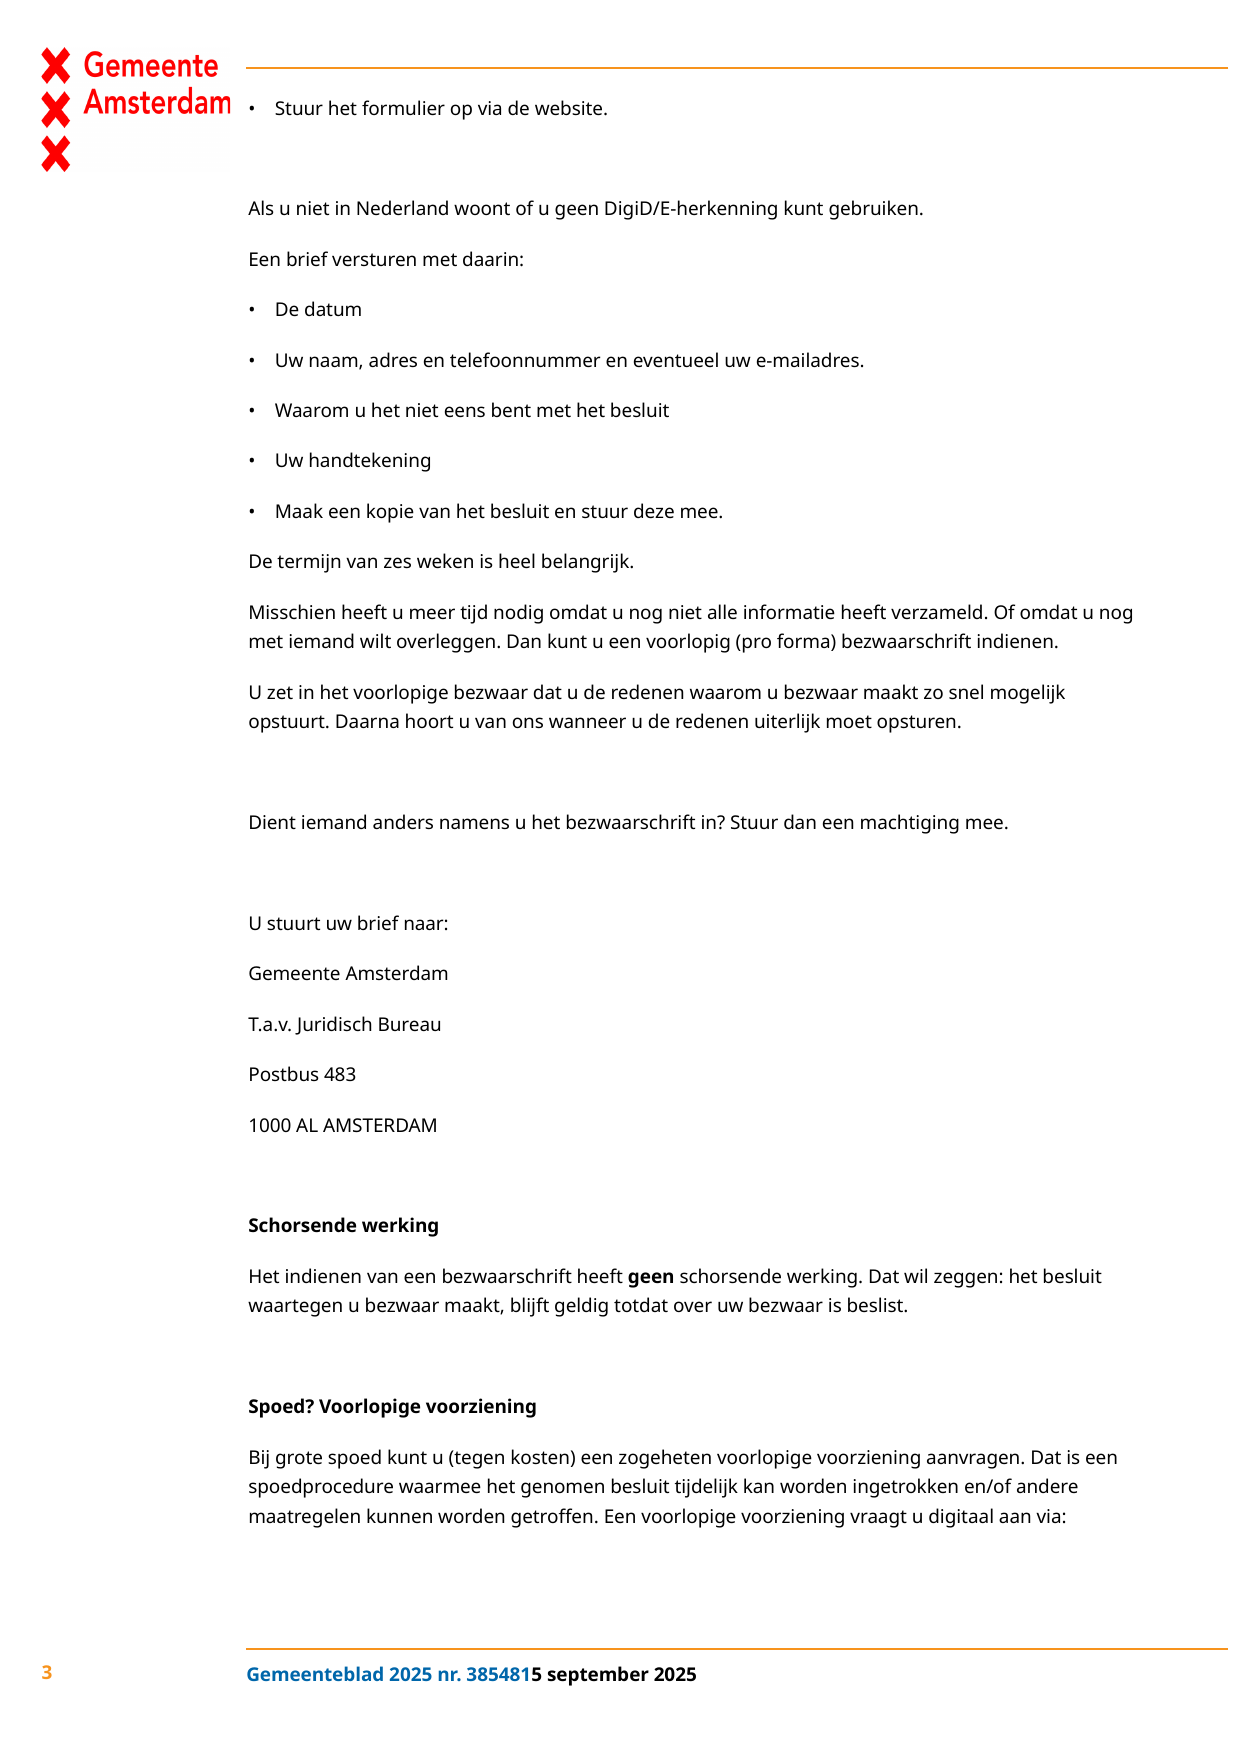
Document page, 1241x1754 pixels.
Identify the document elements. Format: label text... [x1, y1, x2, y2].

text • Uw naam, adres en telefoonnummer en eventueel uw e-mailadres. [248, 347, 1152, 373]
text Gemeente Amsterdam [248, 961, 1152, 986]
text 1000 AL AMSTERDAM [248, 1112, 1152, 1138]
text Schorsende werking [248, 1213, 1152, 1238]
text Het indienen van een bezwaarschrift heeft geen schorsende werking. Dat wil zeggen: het besluit waartegen u bezwaar maakt, blijft geldig totdat over uw bezwaar is beslist. [248, 1263, 1152, 1318]
text Misschien heeft u meer tijd nodig omdat u nog niet alle informatie heeft verzameld. Of omdat u nog met iemand wilt overleggen. Dan kunt u een voorlopig (pro forma) bezwaarschrift indienen. [248, 599, 1152, 654]
text • Maak een kopie van het besluit en stuur deze mee. [248, 498, 1152, 524]
text Als u niet in Nederland woont of u geen DigiD/E-herkenning kunt gebruiken. [248, 196, 1152, 221]
text • Waarom u het niet eens bent met het besluit [248, 397, 1152, 423]
text Postbus 483 [248, 1061, 1152, 1087]
text Bij grote spoed kunt u (tegen kosten) een zogeheten voorlopige voorziening aanvragen. Dat is een spoedprocedure waarmee het genomen besluit tijdelijk kan worden ingetrokken en/of andere maatregelen kunnen worden getroffen. Een voorlopige voorziening vraagt u digitaal aan via: [248, 1444, 1152, 1529]
text Een brief versturen met daarin: [248, 246, 1152, 272]
text • Stuur het formulier op via de website. [248, 95, 1152, 121]
text T.a.v. Juridisch Bureau [248, 1011, 1152, 1037]
text Dient iemand anders namens u het bezwaarschrift in? Stuur dan een machtiging mee. [248, 809, 1152, 835]
text De termijn van zes weken is heel belangrijk. [248, 548, 1152, 574]
text Spoed? Voorlopige voorziening [248, 1393, 1152, 1419]
text U zet in het voorlopige bezwaar dat u de redenen waarom u bezwaar maakt zo snel mogelijk opstuurt. Daarna hoort u van ons wanneer u de redenen uiterlijk moet opsturen. [248, 679, 1152, 734]
text • De datum [248, 296, 1152, 322]
picture [41, 47, 231, 172]
text U stuurt uw brief naar: [248, 910, 1152, 936]
text • Uw handtekening [248, 448, 1152, 473]
